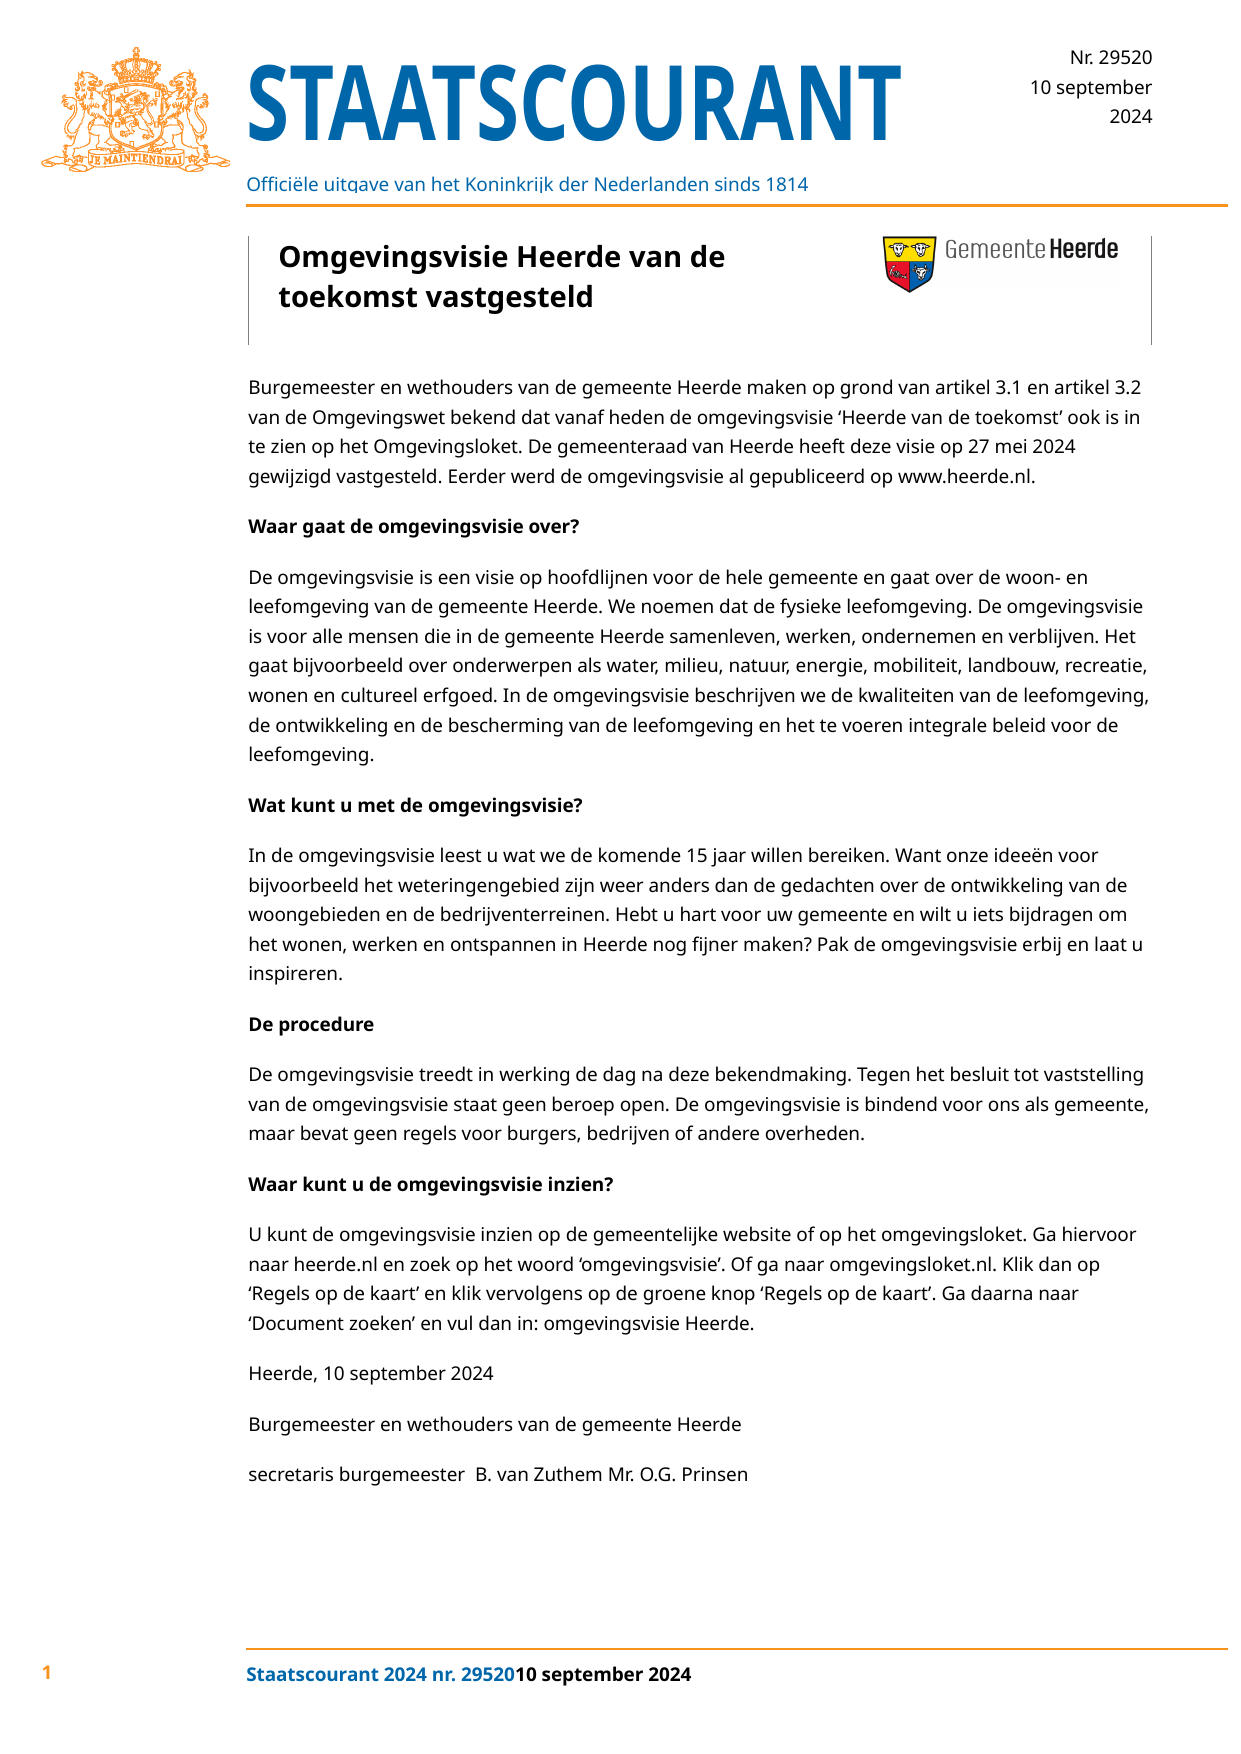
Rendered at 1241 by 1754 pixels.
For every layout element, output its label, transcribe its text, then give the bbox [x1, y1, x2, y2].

table_header [850, 236, 882, 292]
table_header [1119, 236, 1151, 292]
text Waar kunt u de omgevingsvisie inzien? [248, 1171, 1152, 1197]
text Wat kunt u met de omgevingsvisie? [248, 792, 1152, 817]
text In de omgevingsvisie leest u wat we de komende 15 jaar willen bereiken. Want onze ideeën voor bijvoorbeeld het weteringengebied zijn weer anders dan de gedachten over de ontwikkeling van de woongebieden en de bedrijventerreinen. Hebt u hart voor uw gemeente en wilt u iets bijdragen om het wonen, werken en ontspannen in Heerde nog fijner maken? Pak de omgevingsvisie erbij en laat u inspireren. [248, 842, 1152, 986]
text De omgevingsvisie is een visie op hoofdlijnen voor de hele gemeente en gaat over de woon- en leefomgeving van de gemeente Heerde. We noemen dat de fysieke leefomgeving. De omgevingsvisie is voor alle mensen die in de gemeente Heerde samenleven, werken, ondernemen en verblijven. Het gaat bijvoorbeeld over onderwerpen als water, milieu, natuur, energie, mobiliteit, landbouw, recreatie, wonen en cultureel erfgoed. In de omgevingsvisie beschrijven we de kwaliteiten van de leefomgeving, de ontwikkeling en de bescherming van de leefomgeving en het te voeren integrale beleid voor de leefomgeving. [248, 564, 1152, 767]
text De omgevingsvisie treedt in werking de dag na deze bekendmaking. Tegen het besluit tot vaststelling van de omgevingsvisie staat geen beroep open. De omgevingsvisie is bindend voor ons als gemeente, maar bevat geen regels voor burgers, bedrijven of andere overheden. [248, 1061, 1152, 1146]
table_header [850, 293, 1151, 345]
table_header Omgevingsvisie Heerde van de toekomst vastgesteld [249, 236, 850, 345]
text Burgemeester en wethouders van de gemeente Heerde maken op grond van artikel 3.1 en artikel 3.2 van de Omgevingswet bekend dat vanaf heden de omgevingsvisie ‘Heerde van de toekomst’ ook is in te zien op het Omgevingsloket. De gemeenteraad van Heerde heeft deze visie op 27 mei 2024 gewijzigd vastgesteld. Eerder werd de omgevingsvisie al gepubliceerd op www.heerde.nl. [248, 374, 1152, 489]
text Burgemeester en wethouders van de gemeente Heerde [248, 1411, 1152, 1437]
text U kunt de omgevingsvisie inzien op de gemeentelijke website of op het omgevingsloket. Ga hiervoor naar heerde.nl en zoek op het woord ‘omgevingsvisie’. Of ga naar omgevingsloket.nl. Klik dan op ‘Regels op de kaart’ en klik vervolgens op de groene knop ‘Regels op de kaart’. Ga daarna naar ‘Document zoeken’ en vul dan in: omgevingsvisie Heerde. [248, 1221, 1152, 1336]
picture [41, 47, 231, 172]
text Waar gaat de omgevingsvisie over? [248, 513, 1152, 539]
picture [882, 236, 1119, 293]
text De procedure [248, 1011, 1152, 1037]
text secretaris burgemeester B. van Zuthem Mr. O.G. Prinsen [248, 1461, 1152, 1487]
text Heerde, 10 september 2024 [248, 1361, 1152, 1386]
